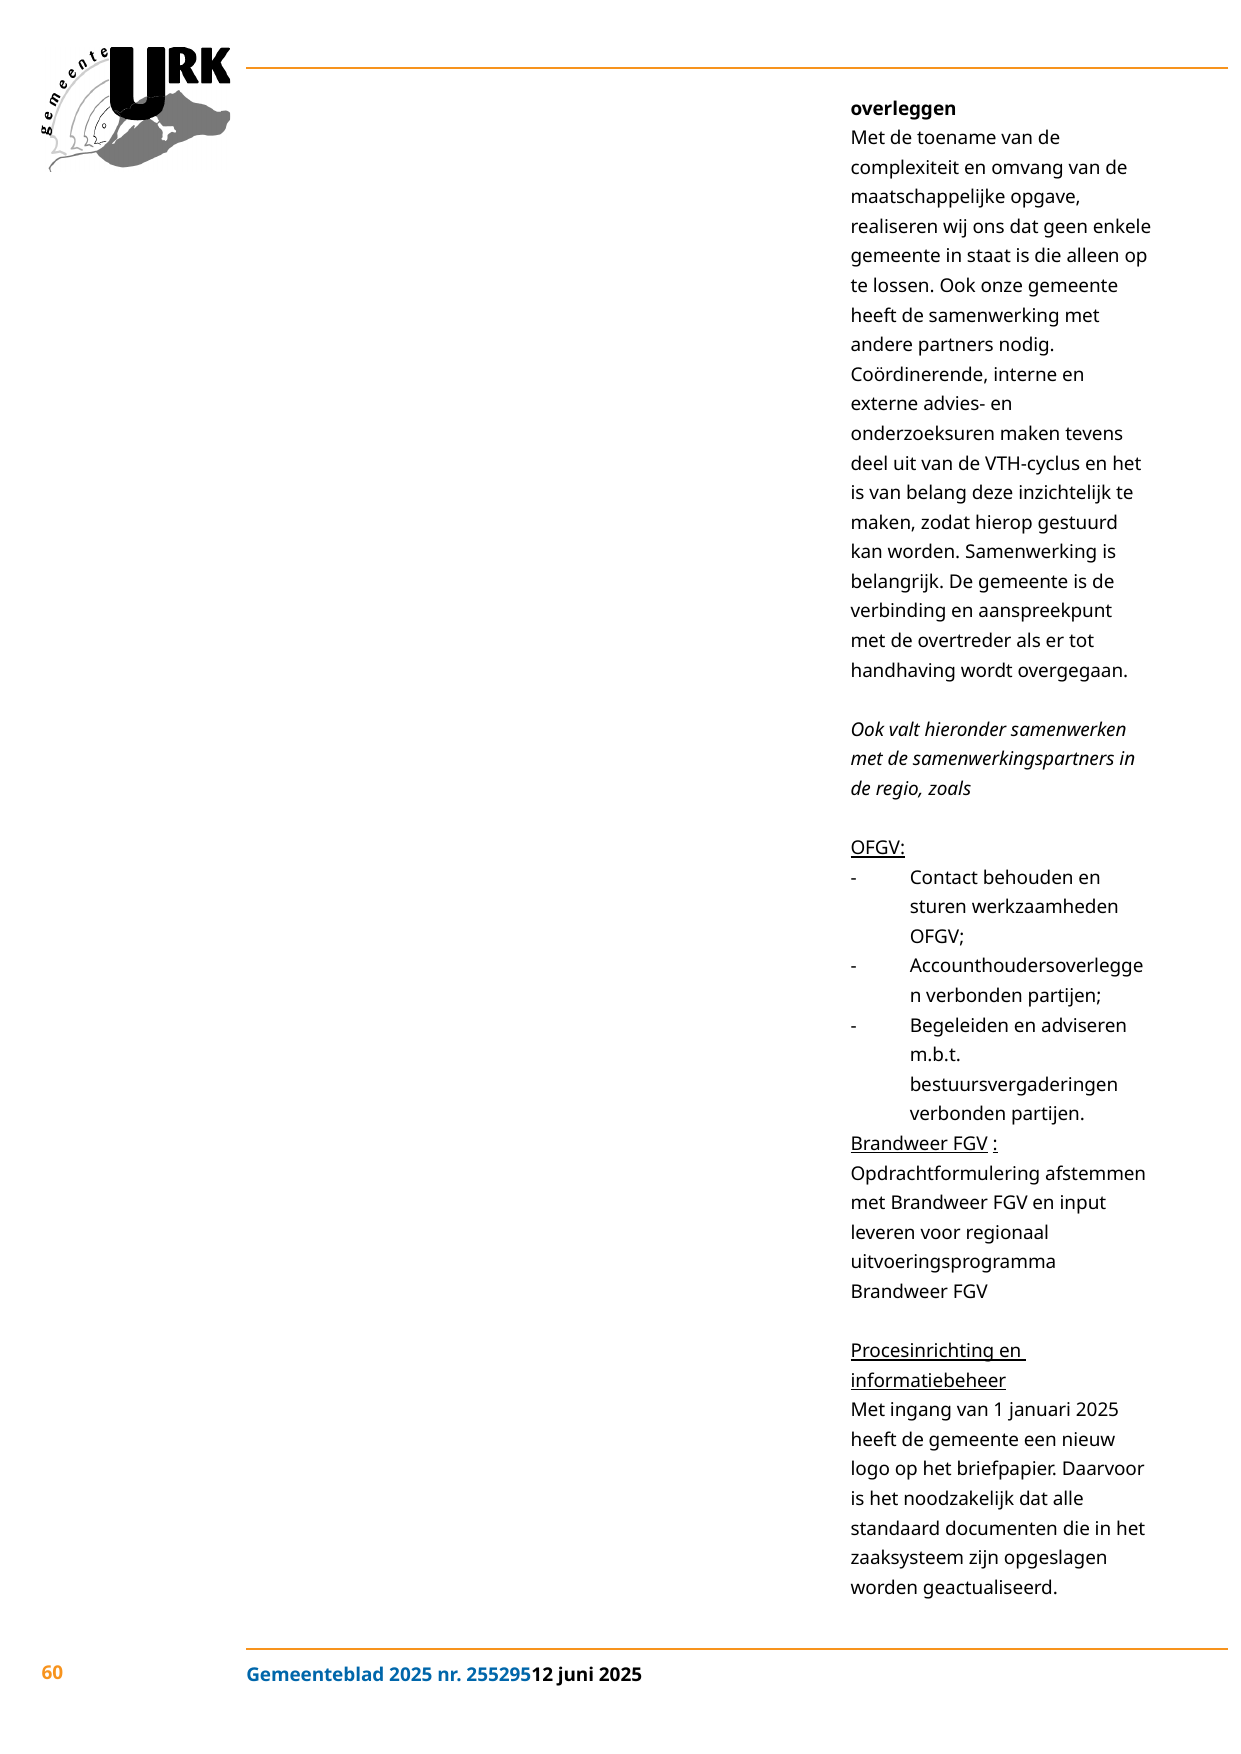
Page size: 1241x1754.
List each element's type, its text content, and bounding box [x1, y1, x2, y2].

picture [41, 47, 231, 172]
table_cell [248, 95, 549, 1600]
table_cell [549, 95, 850, 1600]
table_cell overleggen Met de toename van de complexiteit en omvang van de maatschappelijke opgave, realiseren wij ons dat geen enkele gemeente in staat is die alleen op te lossen. Ook onze gemeente heeft de samenwerking met andere partners nodig. Coördinerende, interne en externe advies- en onderzoeksuren maken tevens deel uit van de VTH-cyclus en het is van belang deze inzichtelijk te maken, zodat hierop gestuurd kan worden. Samenwerking is belangrijk. De gemeente is de verbinding en aanspreekpunt met de overtreder als er tot handhaving wordt overgegaan. Ook valt hieronder samenwerken met de samenwerkingspartners in de regio, zoals OFGV: Contact behouden en sturen werkzaamheden OFGV; Accounthoudersoverleggen verbonden partijen; Begeleiden en adviseren m.b.t. bestuursvergaderingen verbonden partijen. Brandweer FGV : Opdrachtformulering afstemmen met Brandweer FGV en input leveren voor regionaal uitvoeringsprogramma Brandweer FGV Procesinrichting en informatiebeheer Met ingang van 1 januari 2025 heeft de gemeente een nieuw logo op het briefpapier. Daarvoor is het noodzakelijk dat alle standaard documenten die in het zaaksysteem zijn opgeslagen worden geactualiseerd. [850, 95, 1152, 1600]
